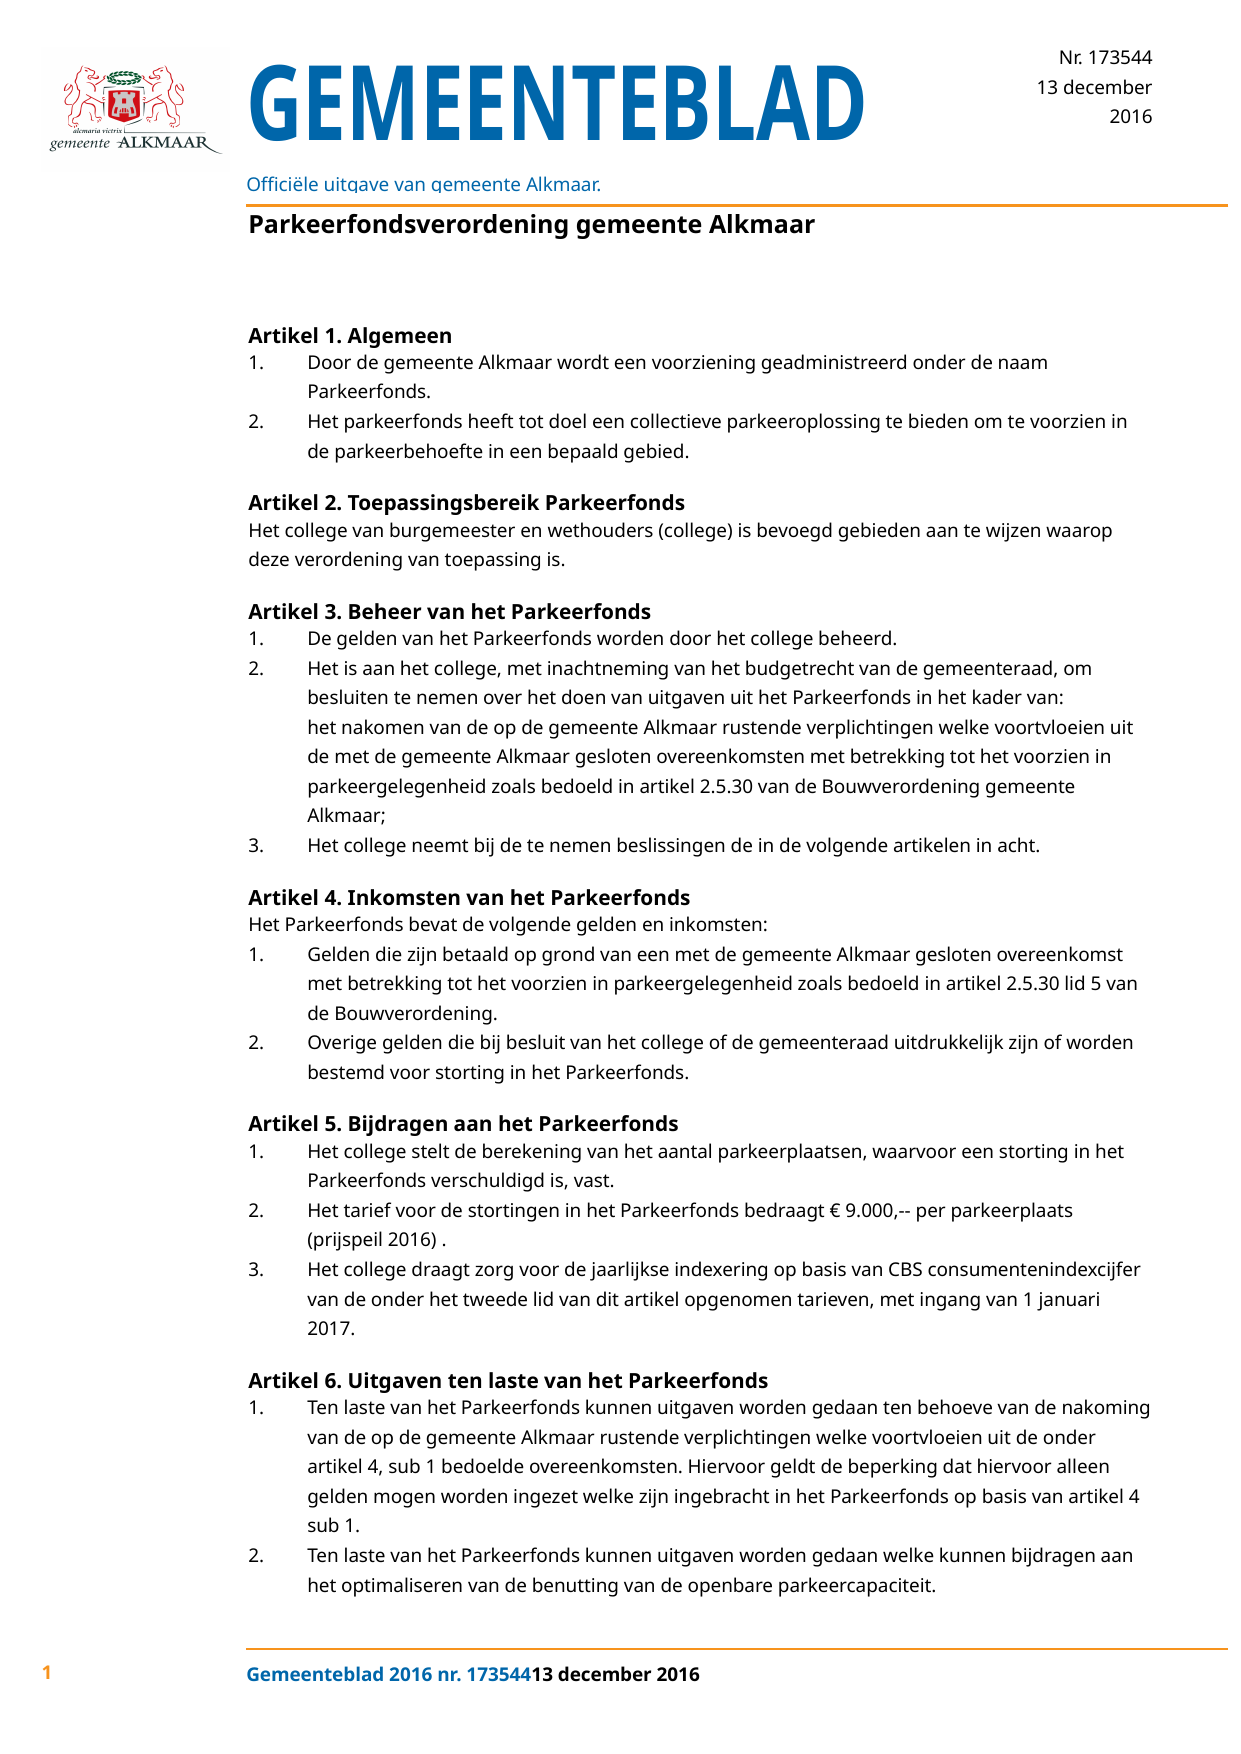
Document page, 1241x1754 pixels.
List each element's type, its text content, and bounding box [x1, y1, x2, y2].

list Overige gelden die bij besluit van het college of de gemeenteraad uitdrukkelijk zijn of worden bestemd voor storting in het Parkeerfonds. [248, 1029, 1152, 1085]
list Het tarief voor de stortingen in het Parkeerfonds bedraagt € 9.000,-- per parkeerplaats (prijspeil 2016) . [248, 1197, 1152, 1252]
text Het college van burgemeester en wethouders (college) is bevoegd gebieden aan te wijzen waarop deze verordening van toepassing is. [248, 517, 1152, 572]
text Artikel 6. Uitgaven ten laste van het Parkeerfonds [248, 1366, 1152, 1394]
list Het college draagt zorg voor de jaarlijkse indexering op basis van CBS consumentenindexcijfer van de onder het tweede lid van dit artikel opgenomen tarieven, met ingang van 1 januari 2017. [248, 1256, 1152, 1341]
text Parkeerfondsverordening gemeente Alkmaar [248, 207, 1152, 241]
picture [41, 47, 231, 172]
list Ten laste van het Parkeerfonds kunnen uitgaven worden gedaan welke kunnen bijdragen aan het optimaliseren van de benutting van de openbare parkeercapaciteit. [248, 1542, 1152, 1597]
list Het parkeerfonds heeft tot doel een collectieve parkeeroplossing te bieden om te voorzien in de parkeerbehoefte in een bepaald gebied. [248, 408, 1152, 464]
text Artikel 1. Algemeen [248, 321, 1152, 349]
list Het college stelt de berekening van het aantal parkeerplaatsen, waarvoor een storting in het Parkeerfonds verschuldigd is, vast. [248, 1138, 1152, 1193]
text Artikel 5. Bijdragen aan het Parkeerfonds [248, 1109, 1152, 1138]
list De gelden van het Parkeerfonds worden door het college beheerd. [248, 625, 1152, 651]
text Artikel 3. Beheer van het Parkeerfonds [248, 597, 1152, 625]
text Artikel 2. Toepassingsbereik Parkeerfonds [248, 488, 1152, 517]
list het nakomen van de op de gemeente Alkmaar rustende verplichtingen welke voortvloeien uit de met de gemeente Alkmaar gesloten overeenkomsten met betrekking tot het voorzien in parkeergelegenheid zoals bedoeld in artikel 2.5.30 van de Bouwverordening gemeente Alkmaar; [248, 714, 1152, 828]
list Ten laste van het Parkeerfonds kunnen uitgaven worden gedaan ten behoeve van de nakoming van de op de gemeente Alkmaar rustende verplichtingen welke voortvloeien uit de onder artikel 4, sub 1 bedoelde overeenkomsten. Hiervoor geldt de beperking dat hiervoor alleen gelden mogen worden ingezet welke zijn ingebracht in het Parkeerfonds op basis van artikel 4 sub 1. [248, 1394, 1152, 1538]
text Artikel 4. Inkomsten van het Parkeerfonds [248, 883, 1152, 911]
list Door de gemeente Alkmaar wordt een voorziening geadministreerd onder de naam Parkeerfonds. [248, 349, 1152, 404]
list Het is aan het college, met inachtneming van het budgetrecht van de gemeenteraad, om besluiten te nemen over het doen van uitgaven uit het Parkeerfonds in het kader van: [248, 655, 1152, 710]
list Het college neemt bij de te nemen beslissingen de in de volgende artikelen in acht. [248, 832, 1152, 858]
list Gelden die zijn betaald op grond van een met de gemeente Alkmaar gesloten overeenkomst met betrekking tot het voorzien in parkeergelegenheid zoals bedoeld in artikel 2.5.30 lid 5 van de Bouwverordening. [248, 941, 1152, 1026]
text Het Parkeerfonds bevat de volgende gelden en inkomsten: [248, 911, 1152, 937]
